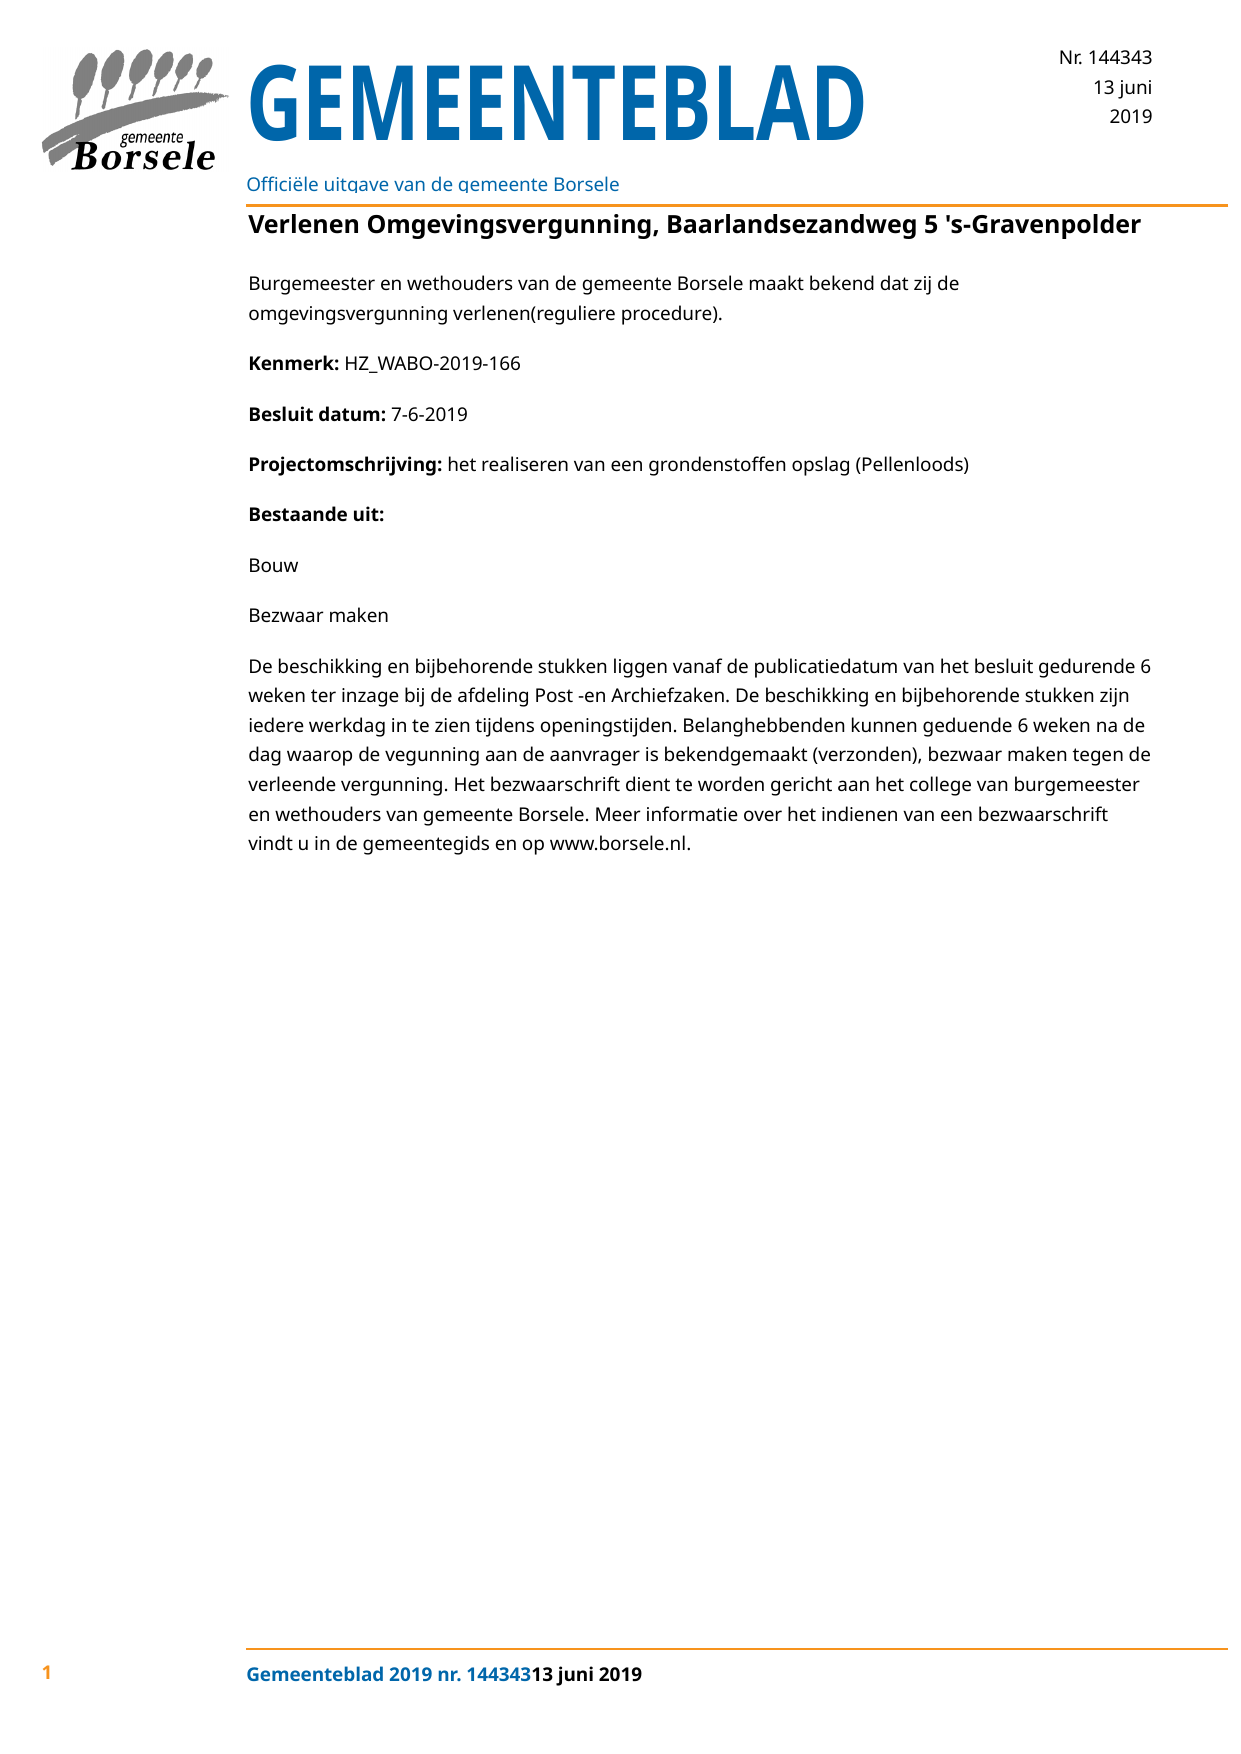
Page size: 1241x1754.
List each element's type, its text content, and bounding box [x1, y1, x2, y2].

text De beschikking en bijbehorende stukken liggen vanaf de publicatiedatum van het besluit gedurende 6 weken ter inzage bij de afdeling Post -en Archiefzaken. De beschikking en bijbehorende stukken zijn iedere werkdag in te zien tijdens openingstijden. Belanghebbenden kunnen geduende 6 weken na de dag waarop de vegunning aan de aanvrager is bekendgemaakt (verzonden), bezwaar maken tegen de verleende vergunning. Het bezwaarschrift dient te worden gericht aan het college van burgemeester en wethouders van gemeente Borsele. Meer informatie over het indienen van een bezwaarschrift vindt u in de gemeentegids en op www.borsele.nl. [248, 653, 1152, 856]
text Projectomschrijving: het realiseren van een grondenstoffen opslag (Pellenloods) [248, 451, 1152, 477]
text Bouw [248, 552, 1152, 578]
text Bezwaar maken [248, 602, 1152, 628]
text Verlenen Omgevingsvergunning, Baarlandsezandweg 5 's-Gravenpolder [248, 207, 1152, 241]
text Besluit datum: 7-6-2019 [248, 401, 1152, 426]
text Kenmerk: HZ_WABO-2019-166 [248, 350, 1152, 376]
text Bestaande uit: [248, 502, 1152, 527]
picture [41, 47, 231, 172]
text Burgemeester en wethouders van de gemeente Borsele maakt bekend dat zij de omgevingsvergunning verlenen(reguliere procedure). [248, 270, 1152, 326]
